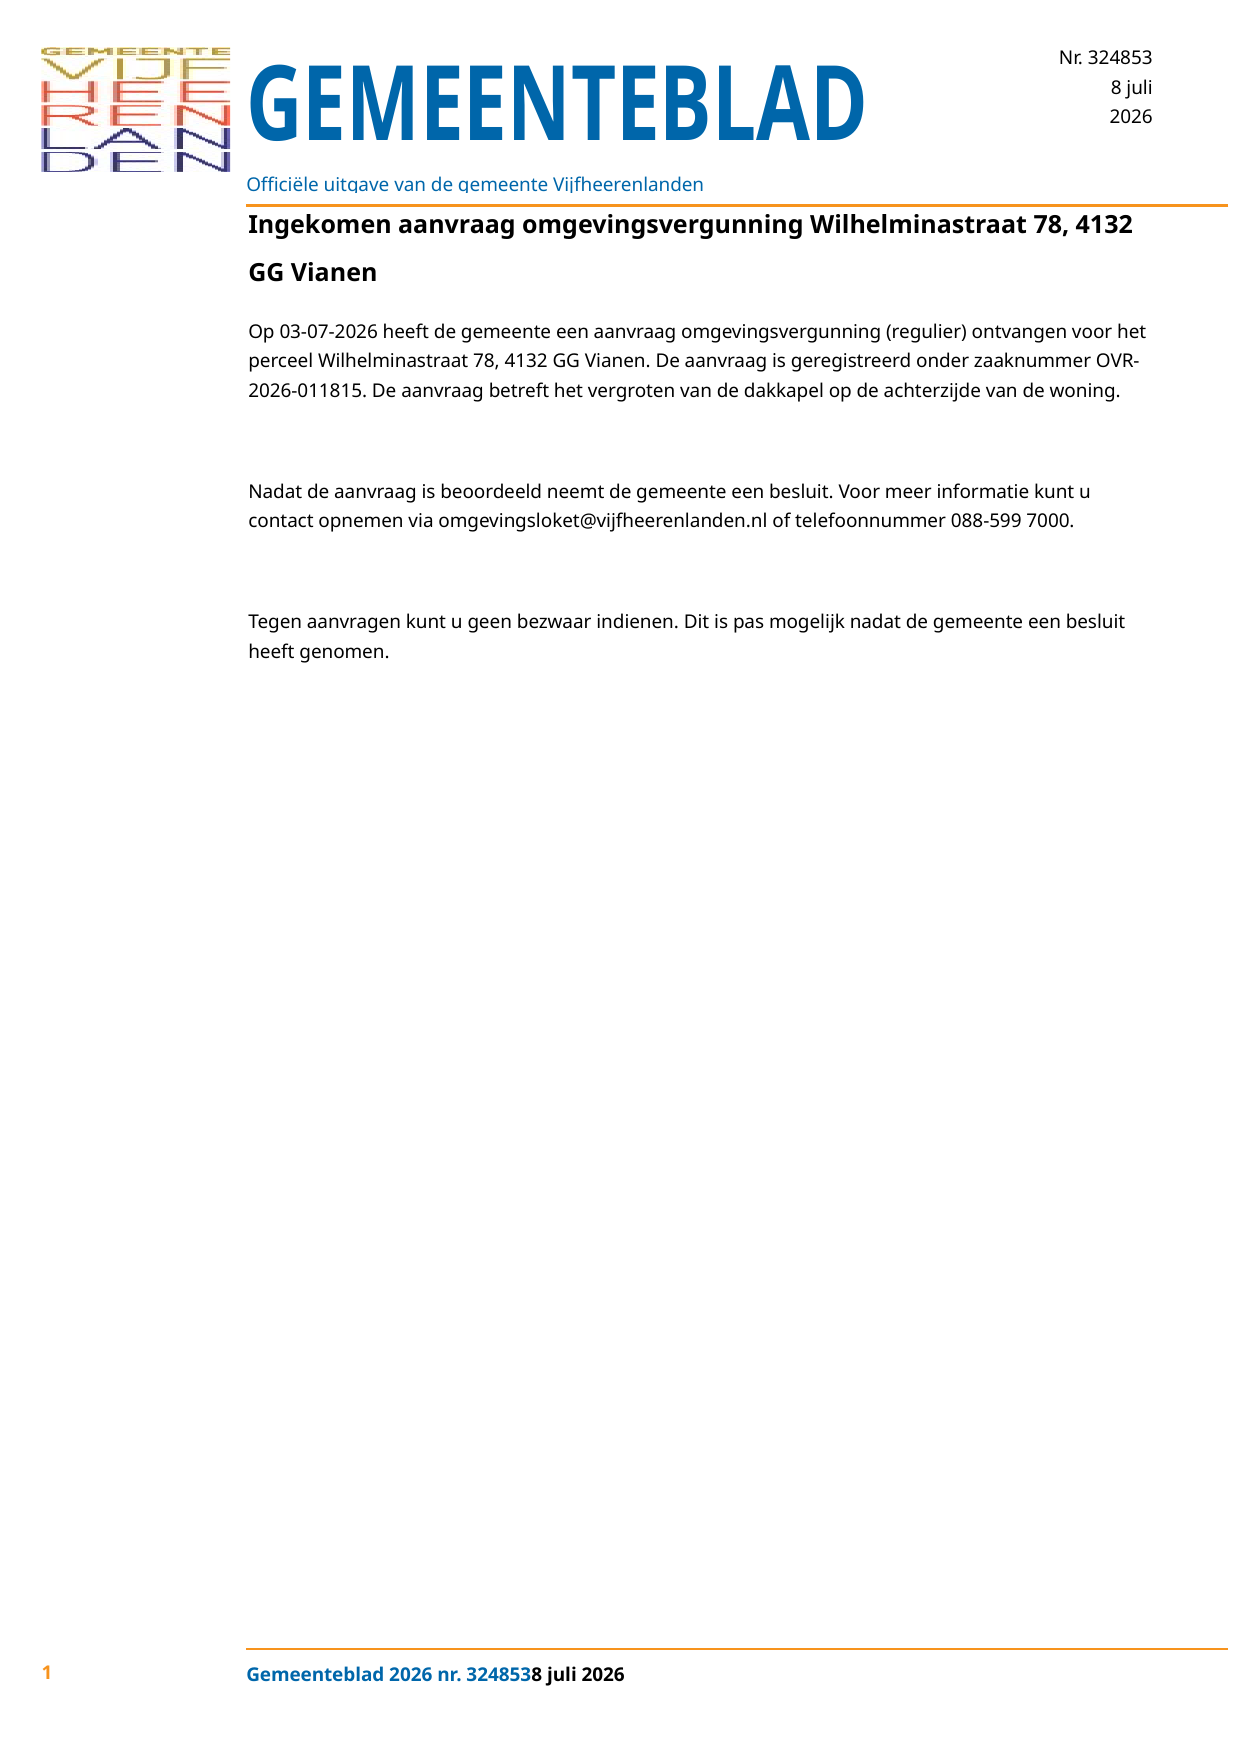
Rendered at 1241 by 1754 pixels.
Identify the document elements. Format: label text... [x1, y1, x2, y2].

text Ingekomen aanvraag omgevingsvergunning Wilhelminastraat 78, 4132 GG Vianen [248, 207, 1152, 288]
picture [41, 47, 231, 172]
text Tegen aanvragen kunt u geen bezwaar indienen. Dit is pas mogelijk nadat de gemeente een besluit heeft genomen. [248, 608, 1152, 664]
text Nadat de aanvraag is beoordeeld neemt de gemeente een besluit. Voor meer informatie kunt u contact opnemen via omgevingsloket@vijfheerenlanden.nl of telefoonnummer 088-599 7000. [248, 478, 1152, 533]
text Op 03-07-2026 heeft de gemeente een aanvraag omgevingsvergunning (regulier) ontvangen voor het perceel Wilhelminastraat 78, 4132 GG Vianen. De aanvraag is geregistreerd onder zaaknummer OVR-2026-011815. De aanvraag betreft het vergroten van de dakkapel op de achterzijde van de woning. [248, 318, 1152, 403]
